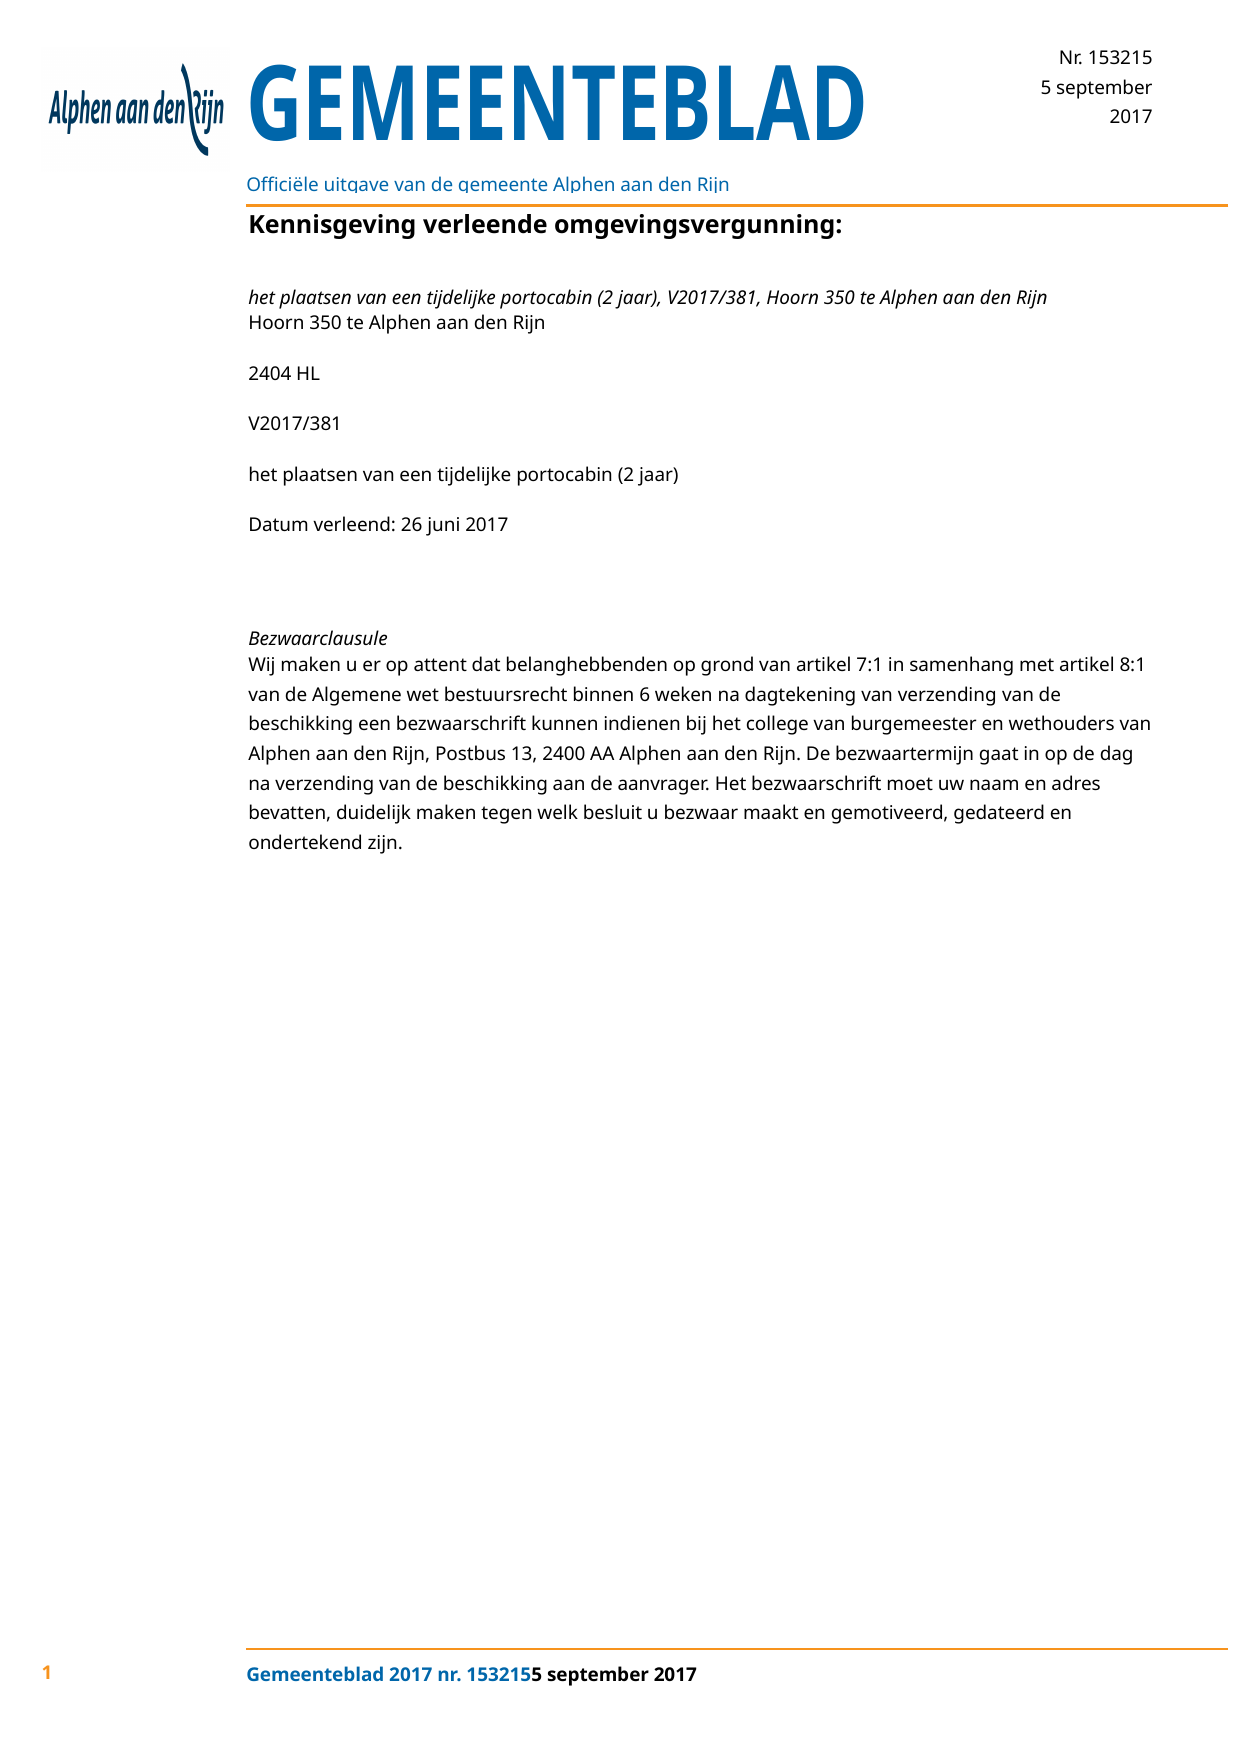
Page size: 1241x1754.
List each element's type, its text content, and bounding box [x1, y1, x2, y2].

text het plaatsen van een tijdelijke portocabin (2 jaar) [248, 461, 1152, 487]
text Hoorn 350 te Alphen aan den Rijn [248, 309, 1152, 335]
picture [41, 47, 231, 172]
text het plaatsen van een tijdelijke portocabin (2 jaar), V2017/381, Hoorn 350 te Alphen aan den Rijn [248, 284, 1152, 309]
text Wij maken u er op attent dat belanghebbenden op grond van artikel 7:1 in samenhang met artikel 8:1 van de Algemene wet bestuursrecht binnen 6 weken na dagtekening van verzending van de beschikking een bezwaarschrift kunnen indienen bij het college van burgemeester en wethouders van Alphen aan den Rijn, Postbus 13, 2400 AA Alphen aan den Rijn. De bezwaartermijn gaat in op de dag na verzending van de beschikking aan de aanvrager. Het bezwaarschrift moet uw naam en adres bevatten, duidelijk maken tegen welk besluit u bezwaar maakt en gemotiveerd, gedateerd en ondertekend zijn. [248, 651, 1152, 854]
text V2017/381 [248, 410, 1152, 436]
text Bezwaarclausule [248, 626, 1152, 651]
text 2404 HL [248, 360, 1152, 386]
text Datum verleend: 26 juni 2017 [248, 511, 1152, 537]
text Kennisgeving verleende omgevingsvergunning: [248, 207, 1152, 241]
